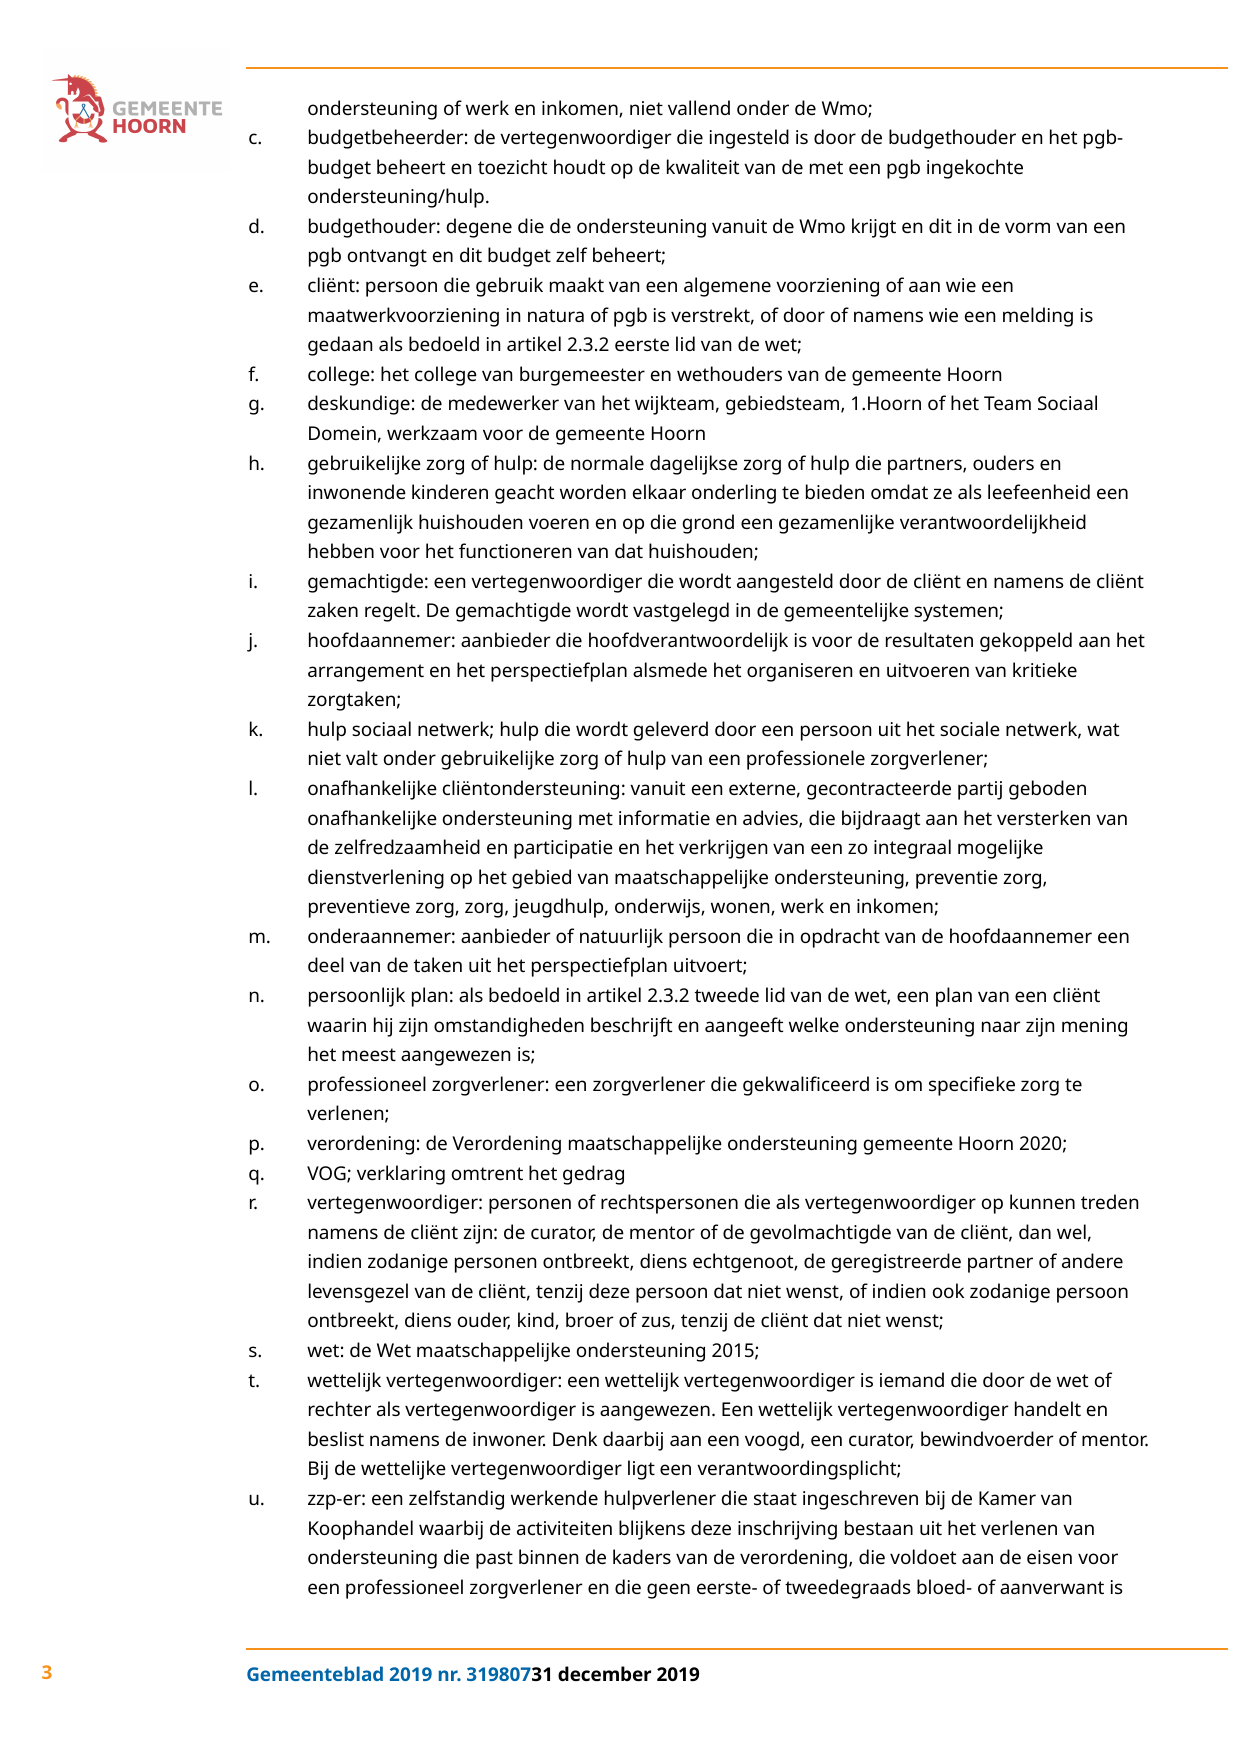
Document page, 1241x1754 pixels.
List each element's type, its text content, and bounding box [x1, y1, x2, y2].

list ondersteuning of werk en inkomen, niet vallend onder de Wmo; [248, 95, 1152, 121]
list VOG; verklaring omtrent het gedrag [248, 1160, 1152, 1186]
list onderaannemer: aanbieder of natuurlijk persoon die in opdracht van de hoofdaannemer een deel van de taken uit het perspectiefplan uitvoert; [248, 923, 1152, 978]
list hoofdaannemer: aanbieder die hoofdverantwoordelijk is voor de resultaten gekoppeld aan het arrangement en het perspectiefplan alsmede het organiseren en uitvoeren van kritieke zorgtaken; [248, 627, 1152, 712]
list persoonlijk plan: als bedoeld in artikel 2.3.2 tweede lid van de wet, een plan van een cliënt waarin hij zijn omstandigheden beschrijft en aangeeft welke ondersteuning naar zijn mening het meest aangewezen is; [248, 982, 1152, 1067]
list wettelijk vertegenwoordiger: een wettelijk vertegenwoordiger is iemand die door de wet of rechter als vertegenwoordiger is aangewezen. Een wettelijk vertegenwoordiger handelt en beslist namens de inwoner. Denk daarbij aan een voogd, een curator, bewindvoerder of mentor. Bij de wettelijke vertegenwoordiger ligt een verantwoordingsplicht; [248, 1367, 1152, 1481]
list deskundige: de medewerker van het wijkteam, gebiedsteam, 1.Hoorn of het Team Sociaal Domein, werkzaam voor de gemeente Hoorn [248, 391, 1152, 446]
list cliënt: persoon die gebruik maakt van een algemene voorziening of aan wie een maatwerkvoorziening in natura of pgb is verstrekt, of door of namens wie een melding is gedaan als bedoeld in artikel 2.3.2 eerste lid van de wet; [248, 272, 1152, 357]
list verordening: de Verordening maatschappelijke ondersteuning gemeente Hoorn 2020; [248, 1130, 1152, 1156]
list onafhankelijke cliëntondersteuning: vanuit een externe, gecontracteerde partij geboden onafhankelijke ondersteuning met informatie en advies, die bijdraagt aan het versterken van de zelfredzaamheid en participatie en het verkrijgen van een zo integraal mogelijke dienstverlening op het gebied van maatschappelijke ondersteuning, preventie zorg, preventieve zorg, zorg, jeugdhulp, onderwijs, wonen, werk en inkomen; [248, 775, 1152, 919]
list budgethouder: degene die de ondersteuning vanuit de Wmo krijgt en dit in de vorm van een pgb ontvangt en dit budget zelf beheert; [248, 213, 1152, 268]
list college: het college van burgemeester en wethouders van de gemeente Hoorn [248, 361, 1152, 387]
picture [41, 47, 231, 172]
list vertegenwoordiger: personen of rechtspersonen die als vertegenwoordiger op kunnen treden namens de cliënt zijn: de curator, de mentor of de gevolmachtigde van de cliënt, dan wel, indien zodanige personen ontbreekt, diens echtgenoot, de geregistreerde partner of andere levensgezel van de cliënt, tenzij deze persoon dat niet wenst, of indien ook zodanige persoon ontbreekt, diens ouder, kind, broer of zus, tenzij de cliënt dat niet wenst; [248, 1189, 1152, 1333]
list wet: de Wet maatschappelijke ondersteuning 2015; [248, 1337, 1152, 1363]
list zzp-er: een zelfstandig werkende hulpverlener die staat ingeschreven bij de Kamer van Koophandel waarbij de activiteiten blijkens deze inschrijving bestaan uit het verlenen van ondersteuning die past binnen de kaders van de verordening, die voldoet aan de eisen voor een professioneel zorgverlener en die geen eerste- of tweedegraads bloed- of aanverwant is [248, 1485, 1152, 1600]
list gebruikelijke zorg of hulp: de normale dagelijkse zorg of hulp die partners, ouders en inwonende kinderen geacht worden elkaar onderling te bieden omdat ze als leefeenheid een gezamenlijk huishouden voeren en op die grond een gezamenlijke verantwoordelijkheid hebben voor het functioneren van dat huishouden; [248, 450, 1152, 564]
list hulp sociaal netwerk; hulp die wordt geleverd door een persoon uit het sociale netwerk, wat niet valt onder gebruikelijke zorg of hulp van een professionele zorgverlener; [248, 716, 1152, 771]
list budgetbeheerder: de vertegenwoordiger die ingesteld is door de budgethouder en het pgb-budget beheert en toezicht houdt op de kwaliteit van de met een pgb ingekochte ondersteuning/hulp. [248, 124, 1152, 209]
list professioneel zorgverlener: een zorgverlener die gekwalificeerd is om specifieke zorg te verlenen; [248, 1071, 1152, 1126]
list gemachtigde: een vertegenwoordiger die wordt aangesteld door de cliënt en namens de cliënt zaken regelt. De gemachtigde wordt vastgelegd in de gemeentelijke systemen; [248, 568, 1152, 623]
